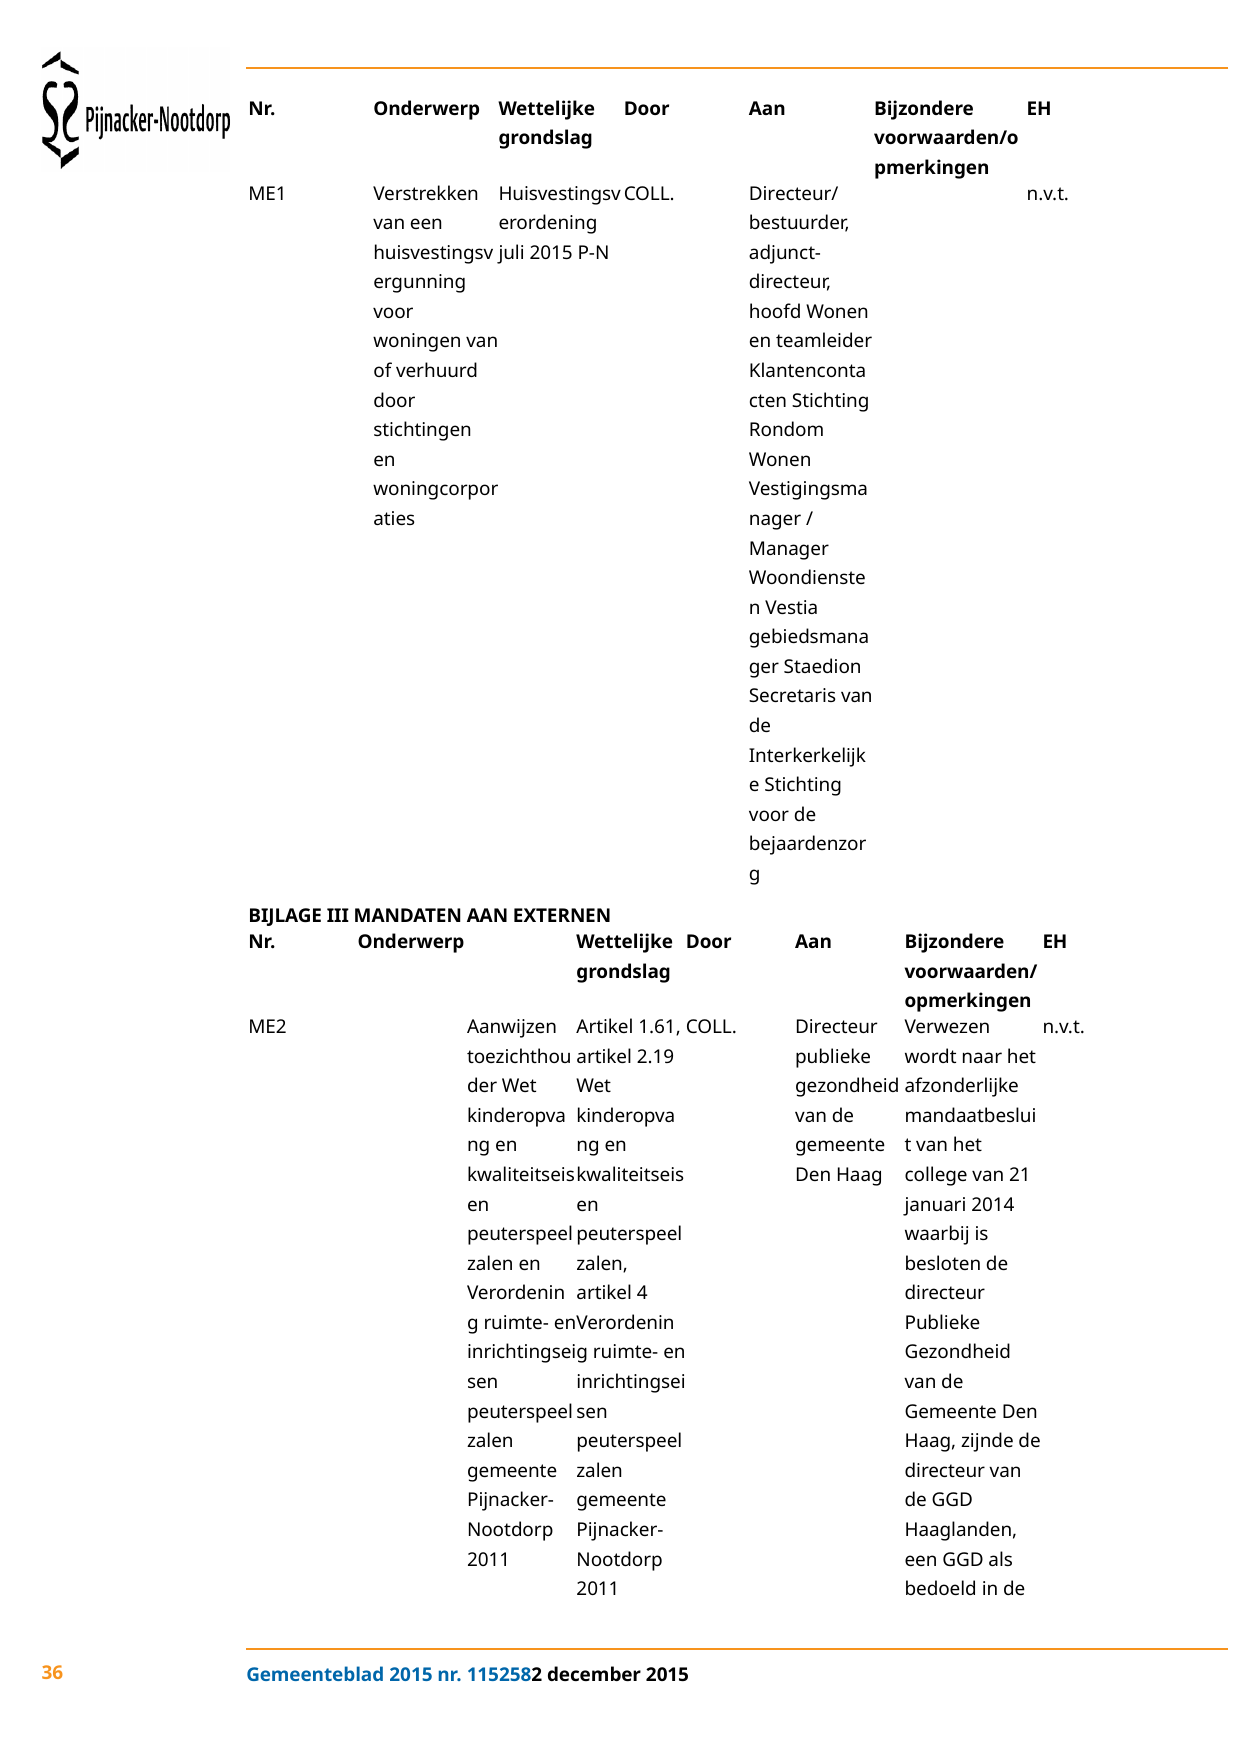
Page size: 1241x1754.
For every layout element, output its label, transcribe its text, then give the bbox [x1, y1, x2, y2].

table_header Wettelijke grondslag [576, 929, 686, 1013]
table_header Wettelijke grondslag [498, 95, 623, 180]
table_header Bijzondere voorwaarden/opmerkingen [874, 95, 1026, 180]
table_cell ME2 [248, 1013, 467, 1601]
table_cell Verstrekken van een huisvestingsvergunning voor woningen van of verhuurd door stichtingen en woningcorporaties [373, 180, 498, 886]
table_cell ME1 [248, 180, 373, 886]
text BIJLAGE III MANDATEN AAN EXTERNEN [248, 903, 1152, 928]
table_cell COLL. [686, 1013, 795, 1601]
table_header Nr. [248, 929, 357, 1013]
table_cell [874, 180, 1026, 886]
table_header Onderwerp [373, 95, 498, 180]
table_header Aan [795, 929, 904, 1013]
table_cell COLL. [624, 180, 749, 886]
table_header Door [624, 95, 749, 180]
table_cell Verwezen wordt naar het afzonderlijke mandaatbesluit van het college van 21 januari 2014 waarbij is besloten de directeur Publieke Gezondheid van de Gemeente Den Haag, zijnde de directeur van de GGD Haaglanden, een GGD als bedoeld in de [904, 1013, 1042, 1601]
table_header Bijzondere voorwaarden/opmerkingen [904, 929, 1042, 1013]
table_cell Directeur/ bestuurder, adjunct-directeur, hoofd Wonen en teamleider Klantencontacten Stichting Rondom Wonen Vestigingsmanager / Manager Woondiensten Vestia gebiedsmanager Staedion Secretaris van de Interkerkelijke Stichting voor de bejaardenzorg [749, 180, 874, 886]
table_cell Artikel 1.61, artikel 2.19 Wet kinderopvang en kwaliteitseisen peuterspeelzalen, artikel 4 Verordening ruimte- en inrichtingseisen peuterspeelzalen gemeente Pijnacker-Nootdorp 2011 [576, 1013, 686, 1601]
table_cell Huisvestingsverordening juli 2015 P-N [498, 180, 623, 886]
table_header EH [1026, 95, 1152, 180]
table_cell n.v.t. [1042, 1013, 1152, 1601]
table_header Nr. [248, 95, 373, 180]
table_header Onderwerp [358, 929, 576, 1013]
table_cell n.v.t. [1026, 180, 1152, 886]
picture [41, 47, 231, 172]
table_cell Aanwijzen toezichthouder Wet kinderopvang en kwaliteitseisen peuterspeelzalen en Verordening ruimte- en inrichtingseisen peuterspeelzalen gemeente Pijnacker-Nootdorp 2011 [467, 1013, 576, 1601]
table_header Door [686, 929, 795, 1013]
table_cell Directeur publieke gezondheid van de gemeente Den Haag [795, 1013, 904, 1601]
table_header Aan [749, 95, 874, 180]
table_header EH [1042, 929, 1152, 1013]
